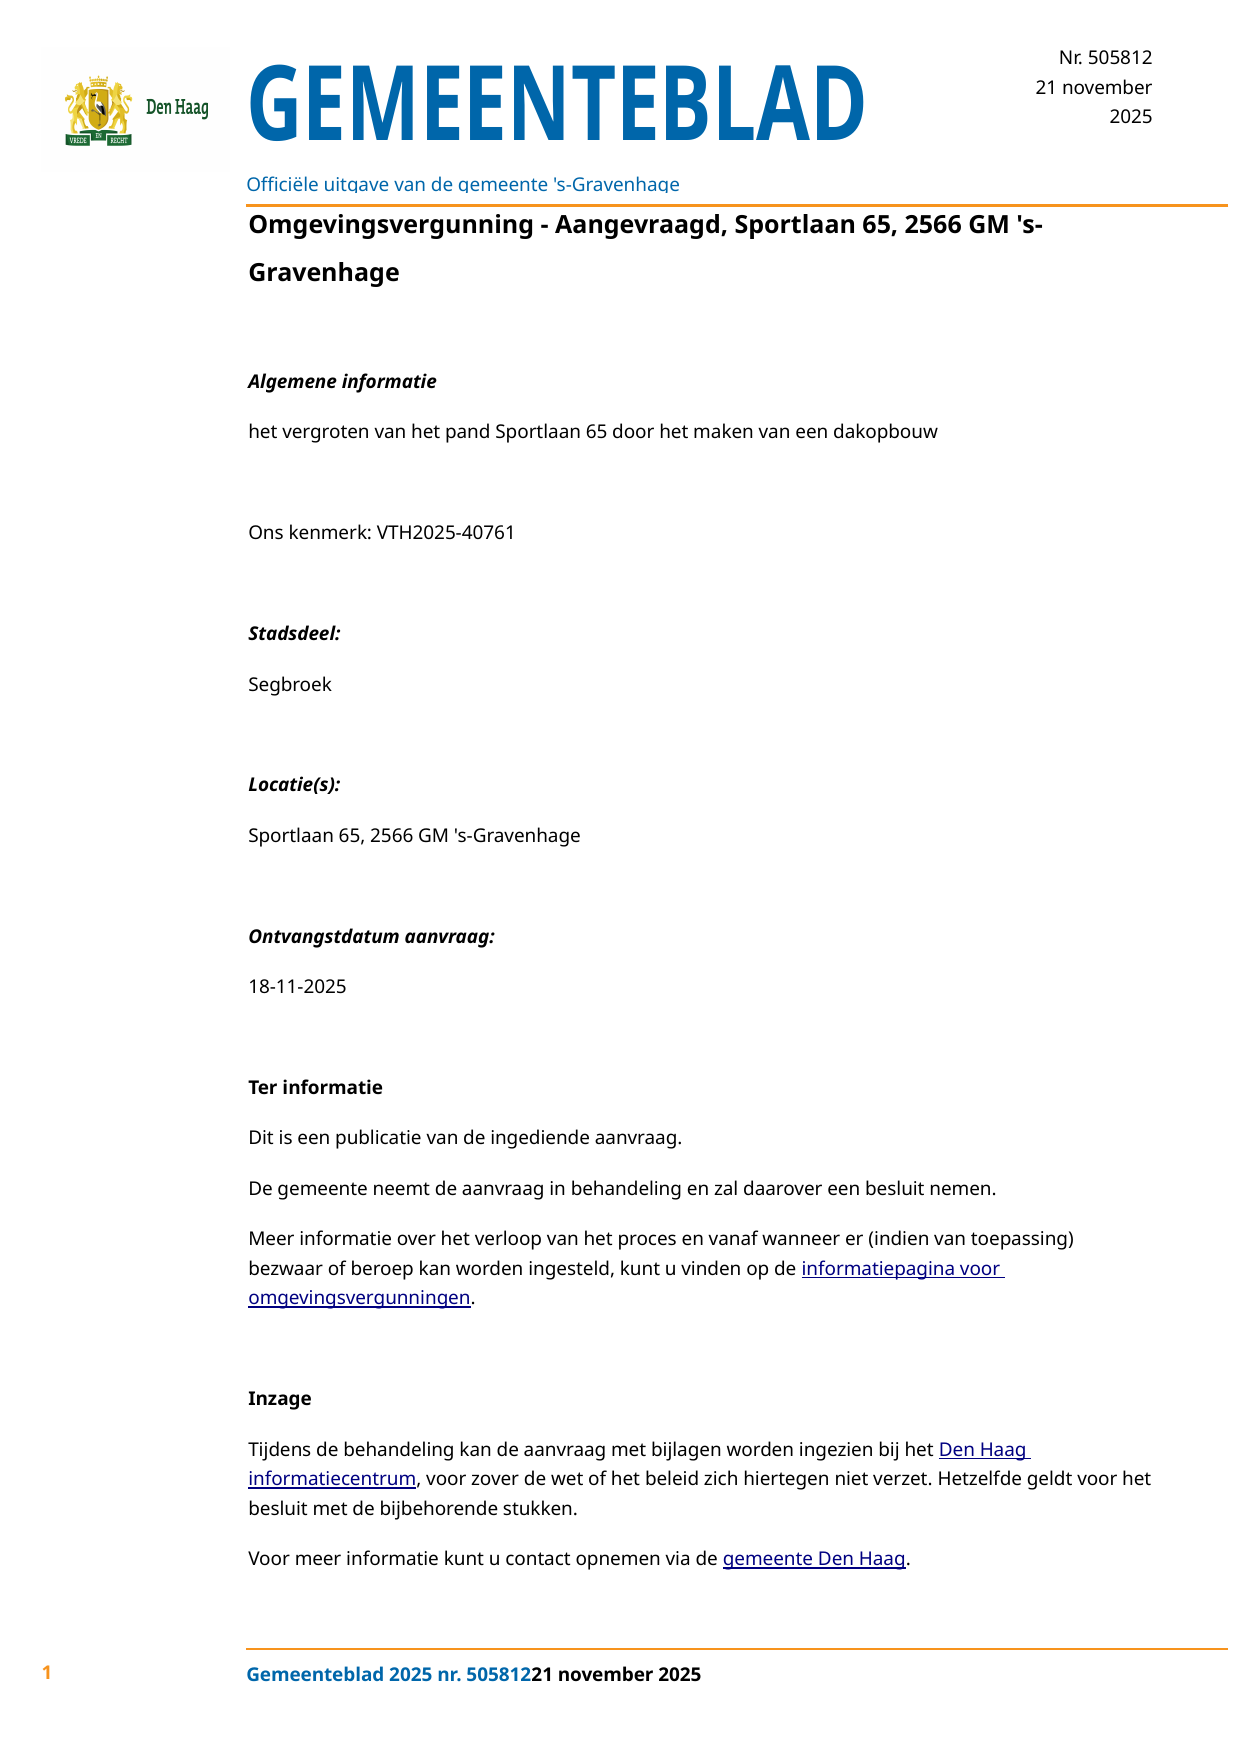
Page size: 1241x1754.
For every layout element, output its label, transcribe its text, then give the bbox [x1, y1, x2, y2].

text Ter informatie [248, 1074, 1152, 1100]
text het vergroten van het pand Sportlaan 65 door het maken van een dakopbouw [248, 419, 1152, 444]
text Segbroek [248, 671, 1152, 697]
text Ons kenmerk: VTH2025-40761 [248, 519, 1152, 545]
text Ontvangstdatum aanvraag: [248, 923, 1152, 949]
text Locatie(s): [248, 772, 1152, 797]
text Sportlaan 65, 2566 GM 's-Gravenhage [248, 822, 1152, 848]
text Tijdens de behandeling kan de aanvraag met bijlagen worden ingezien bij het Den Haag informatiecentrum, voor zover de wet of het beleid zich hiertegen niet verzet. Hetzelfde geldt voor het besluit met de bijbehorende stukken. [248, 1436, 1152, 1521]
text Stadsdeel: [248, 620, 1152, 646]
text Dit is een publicatie van de ingediende aanvraag. [248, 1124, 1152, 1150]
text Voor meer informatie kunt u contact opnemen via de gemeente Den Haag. [248, 1545, 1152, 1571]
text Omgevingsvergunning - Aangevraagd, Sportlaan 65, 2566 GM 's-Gravenhage [248, 207, 1152, 288]
picture [41, 47, 231, 172]
text Meer informatie over het verloop van het proces en vanaf wanneer er (indien van toepassing) bezwaar of beroep kan worden ingesteld, kunt u vinden op de informatiepagina voor omgevingsvergunningen. [248, 1225, 1152, 1310]
text Algemene informatie [248, 368, 1152, 394]
text De gemeente neemt de aanvraag in behandeling en zal daarover een besluit nemen. [248, 1175, 1152, 1201]
text Inzage [248, 1385, 1152, 1411]
text 18-11-2025 [248, 973, 1152, 999]
